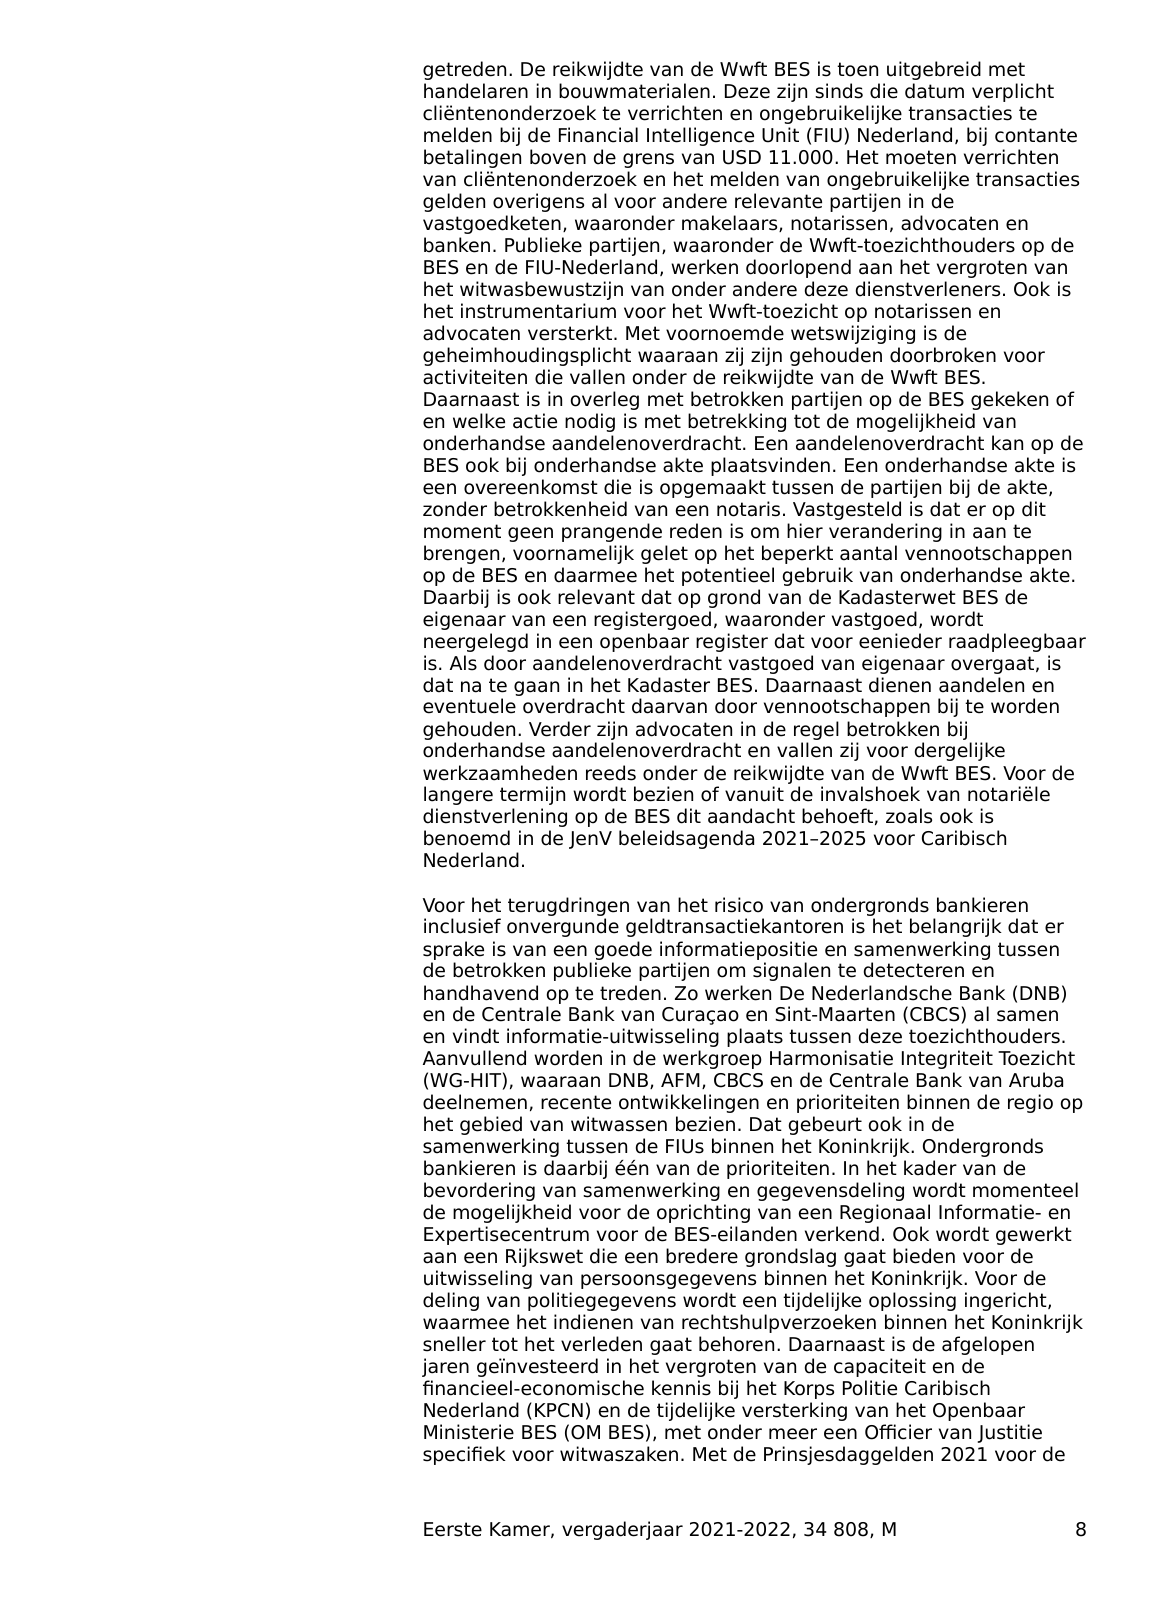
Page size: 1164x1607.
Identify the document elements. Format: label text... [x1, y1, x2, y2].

text Daarnaast is in overleg met betrokken partijen op de BES gekeken of en welke actie nodig is met betrekking tot de mogelijkheid van onderhandse aandelenoverdracht. Een aandelenoverdracht kan op de BES ook bij onderhandse akte plaatsvinden. Een onderhandse akte is een overeenkomst die is opgemaakt tussen de partijen bij de akte, zonder betrokkenheid van een notaris. Vastgesteld is dat er op dit moment geen prangende reden is om hier verandering in aan te brengen, voornamelijk gelet op het beperkt aantal vennootschappen op de BES en daarmee het potentieel gebruik van onderhandse akte. Daarbij is ook relevant dat op grond van de Kadasterwet BES de eigenaar van een registergoed, waaronder vastgoed, wordt neergelegd in een openbaar register dat voor eenieder raadpleegbaar is. Als door aandelenoverdracht vastgoed van eigenaar overgaat, is dat na te gaan in het Kadaster BES. Daarnaast dienen aandelen en eventuele overdracht daarvan door vennootschappen bij te worden gehouden. Verder zijn advocaten in de regel betrokken bij onderhandse aandelenoverdracht en vallen zij voor dergelijke werkzaamheden reeds onder de reikwijdte van de Wwft BES. Voor de langere termijn wordt bezien of vanuit de invalshoek van notariële dienstverlening op de BES dit aandacht behoeft, zoals ook is benoemd in de JenV beleidsagenda 2021–2025 voor Caribisch Nederland. [422, 389, 1087, 872]
text Voor het terugdringen van het risico van ondergronds bankieren inclusief onvergunde geldtransactiekantoren is het belangrijk dat er sprake is van een goede informatiepositie en samenwerking tussen de betrokken publieke partijen om signalen te detecteren en handhavend op te treden. Zo werken De Nederlandsche Bank (DNB) en de Centrale Bank van Curaçao en Sint-Maarten (CBCS) al samen en vindt informatie-uitwisseling plaats tussen deze toezichthouders. Aanvullend worden in de werkgroep Harmonisatie Integriteit Toezicht (WG-HIT), waaraan DNB, AFM, CBCS en de Centrale Bank van Aruba deelnemen, recente ontwikkelingen en prioriteiten binnen de regio op het gebied van witwassen bezien. Dat gebeurt ook in de samenwerking tussen de FIUs binnen het Koninkrijk. Ondergronds bankieren is daarbij één van de prioriteiten. In het kader van de bevordering van samenwerking en gegevensdeling wordt momenteel de mogelijkheid voor de oprichting van een Regionaal Informatie- en Expertisecentrum voor de BES-eilanden verkend. Ook wordt gewerkt aan een Rijkswet die een bredere grondslag gaat bieden voor de uitwisseling van persoonsgegevens binnen het Koninkrijk. Voor de deling van politiegegevens wordt een tijdelijke oplossing ingericht, waarmee het indienen van rechtshulpverzoeken binnen het Koninkrijk sneller tot het verleden gaat behoren. Daarnaast is de afgelopen jaren geïnvesteerd in het vergroten van de capaciteit en de financieel-economische kennis bij het Korps Politie Caribisch Nederland (KPCN) en de tijdelijke versterking van het Openbaar Ministerie BES (OM BES), met onder meer een Officier van Justitie specifiek voor witwaszaken. Met de Prinsjesdaggelden 2021 voor de [422, 894, 1087, 1466]
text getreden. De reikwijdte van de Wwft BES is toen uitgebreid met handelaren in bouwmaterialen. Deze zijn sinds die datum verplicht cliëntenonderzoek te verrichten en ongebruikelijke transacties te melden bij de Financial Intelligence Unit (FIU) Nederland, bij contante betalingen boven de grens van USD 11.000. Het moeten verrichten van cliëntenonderzoek en het melden van ongebruikelijke transacties gelden overigens al voor andere relevante partijen in de vastgoedketen, waaronder makelaars, notarissen, advocaten en banken. Publieke partijen, waaronder de Wwft-toezichthouders op de BES en de FIU-Nederland, werken doorlopend aan het vergroten van het witwasbewustzijn van onder andere deze dienstverleners. Ook is het instrumentarium voor het Wwft-toezicht op notarissen en advocaten versterkt. Met voornoemde wetswijziging is de geheimhoudingsplicht waaraan zij zijn gehouden doorbroken voor activiteiten die vallen onder de reikwijdte van de Wwft BES. [422, 59, 1087, 389]
